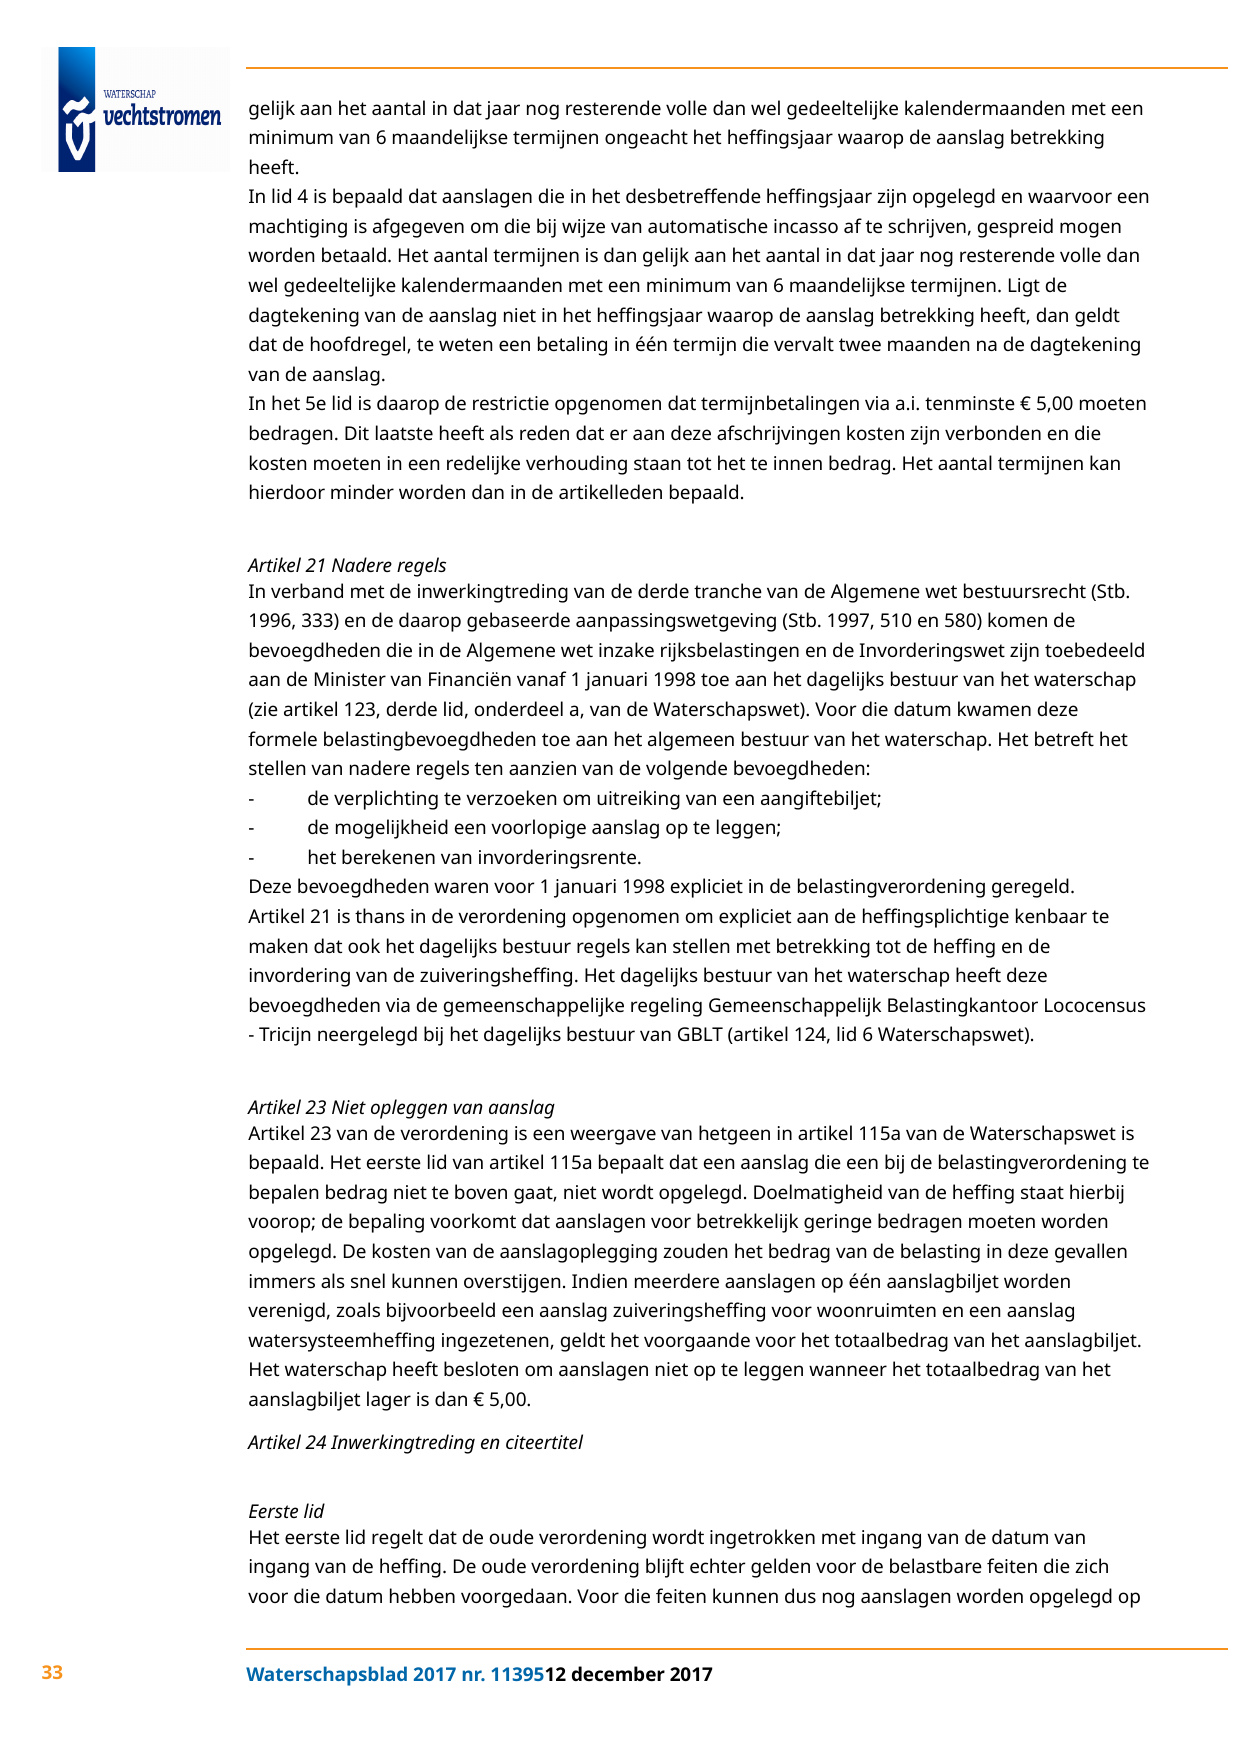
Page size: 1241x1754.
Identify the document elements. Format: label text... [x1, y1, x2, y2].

picture [41, 47, 231, 172]
text In verband met de inwerkingtreding van de derde tranche van de Algemene wet bestuursrecht (Stb. 1996, 333) en de daarop gebaseerde aanpassingswetgeving (Stb. 1997, 510 en 580) komen de bevoegdheden die in de Algemene wet inzake rijksbelastingen en de Invorderingswet zijn toebedeeld aan de Minister van Financiën vanaf 1 januari 1998 toe aan het dagelijks bestuur van het waterschap (zie artikel 123, derde lid, onderdeel a, van de Waterschapswet). Voor die datum kwamen deze formele belastingbevoegdheden toe aan het algemeen bestuur van het waterschap. Het betreft het stellen van nadere regels ten aanzien van de volgende bevoegdheden: [248, 578, 1152, 781]
text Eerste lid [248, 1498, 1152, 1524]
text Deze bevoegdheden waren voor 1 januari 1998 expliciet in de belastingverordening geregeld. [248, 874, 1152, 899]
text Artikel 23 van de verordening is een weergave van hetgeen in artikel 115a van de Waterschapswet is bepaald. Het eerste lid van artikel 115a bepaalt dat een aanslag die een bij de belastingverordening te bepalen bedrag niet te boven gaat, niet wordt opgelegd. Doelmatigheid van de heffing staat hierbij voorop; de bepaling voorkomt dat aanslagen voor betrekkelijk geringe bedragen moeten worden opgelegd. De kosten van de aanslagoplegging zouden het bedrag van de belasting in deze gevallen immers als snel kunnen overstijgen. Indien meerdere aanslagen op één aanslagbiljet worden verenigd, zoals bijvoorbeeld een aanslag zuiveringsheffing voor woonruimten en een aanslag watersysteemheffing ingezetenen, geldt het voorgaande voor het totaalbedrag van het aanslagbiljet. Het waterschap heeft besloten om aanslagen niet op te leggen wanneer het totaalbedrag van het aanslagbiljet lager is dan € 5,00. [248, 1120, 1152, 1412]
text Artikel 23 Niet opleggen van aanslag [248, 1094, 1152, 1120]
text In het 5e lid is daarop de restrictie opgenomen dat termijnbetalingen via a.i. tenminste € 5,00 moeten bedragen. Dit laatste heeft als reden dat er aan deze afschrijvingen kosten zijn verbonden en die kosten moeten in een redelijke verhouding staan tot het te innen bedrag. Het aantal termijnen kan hierdoor minder worden dan in de artikelleden bepaald. [248, 391, 1152, 505]
text Artikel 21 Nadere regels [248, 552, 1152, 578]
text Het eerste lid regelt dat de oude verordening wordt ingetrokken met ingang van de datum van ingang van de heffing. De oude verordening blijft echter gelden voor de belastbare feiten die zich voor die datum hebben voorgedaan. Voor die feiten kunnen dus nog aanslagen worden opgelegd op [248, 1524, 1152, 1609]
list het berekenen van invorderingsrente. [248, 844, 1152, 870]
list de verplichting te verzoeken om uitreiking van een aangiftebiljet; [248, 785, 1152, 811]
text In lid 4 is bepaald dat aanslagen die in het desbetreffende heffingsjaar zijn opgelegd en waarvoor een machtiging is afgegeven om die bij wijze van automatische incasso af te schrijven, gespreid mogen worden betaald. Het aantal termijnen is dan gelijk aan het aantal in dat jaar nog resterende volle dan wel gedeeltelijke kalendermaanden met een minimum van 6 maandelijkse termijnen. Ligt de dagtekening van de aanslag niet in het heffingsjaar waarop de aanslag betrekking heeft, dan geldt dat de hoofdregel, te weten een betaling in één termijn die vervalt twee maanden na de dagtekening van de aanslag. [248, 183, 1152, 387]
text Artikel 21 is thans in de verordening opgenomen om expliciet aan de heffingsplichtige kenbaar te maken dat ook het dagelijks bestuur regels kan stellen met betrekking tot de heffing en de invordering van de zuiveringsheffing. Het dagelijks bestuur van het waterschap heeft deze bevoegdheden via de gemeenschappelijke regeling Gemeenschappelijk Belastingkantoor Lococensus - Tricijn neergelegd bij het dagelijks bestuur van GBLT (artikel 124, lid 6 Waterschapswet). [248, 903, 1152, 1047]
text Artikel 24 Inwerkingtreding en citeertitel [248, 1429, 1152, 1455]
list de mogelijkheid een voorlopige aanslag op te leggen; [248, 814, 1152, 840]
text gelijk aan het aantal in dat jaar nog resterende volle dan wel gedeeltelijke kalendermaanden met een minimum van 6 maandelijkse termijnen ongeacht het heffingsjaar waarop de aanslag betrekking heeft. [248, 95, 1152, 180]
